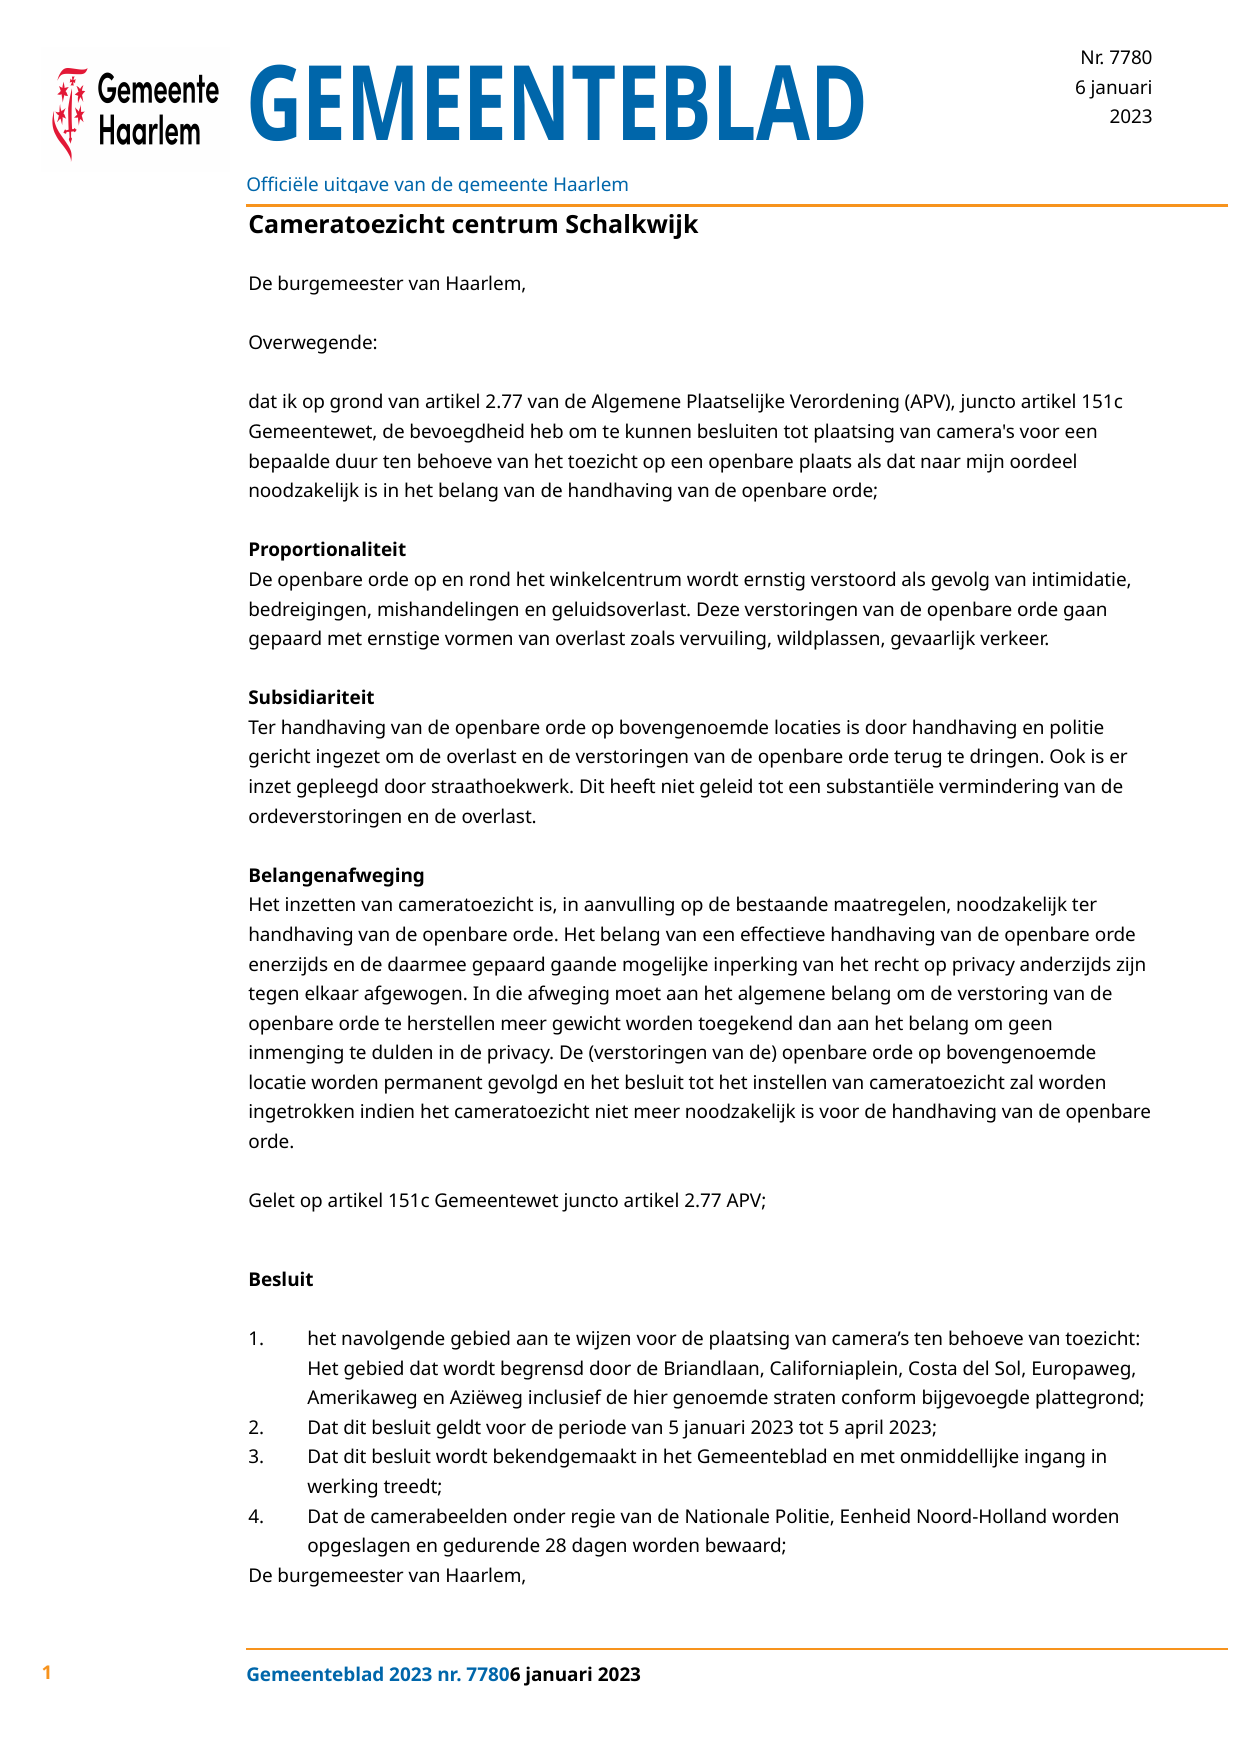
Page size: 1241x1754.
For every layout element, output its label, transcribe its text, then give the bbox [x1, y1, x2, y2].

text Subsidiariteit [248, 684, 1152, 710]
text De openbare orde op en rond het winkelcentrum wordt ernstig verstoord als gevolg van intimidatie, bedreigingen, mishandelingen en geluidsoverlast. Deze verstoringen van de openbare orde gaan gepaard met ernstige vormen van overlast zoals vervuiling, wildplassen, gevaarlijk verkeer. [248, 566, 1152, 651]
picture [41, 47, 231, 172]
text Overwegende: [248, 329, 1152, 355]
text De burgemeester van Haarlem, [248, 1562, 1152, 1588]
text Besluit [248, 1266, 1152, 1292]
text Belangenafweging [248, 862, 1152, 888]
list Dat dit besluit wordt bekendgemaakt in het Gemeenteblad en met onmiddellijke ingang in werking treedt; [248, 1444, 1152, 1499]
list Dat dit besluit geldt voor de periode van 5 januari 2023 tot 5 april 2023; [248, 1414, 1152, 1440]
text dat ik op grond van artikel 2.77 van de Algemene Plaatselijke Verordening (APV), juncto artikel 151c Gemeentewet, de bevoegdheid heb om te kunnen besluiten tot plaatsing van camera's voor een bepaalde duur ten behoeve van het toezicht op een openbare plaats als dat naar mijn oordeel noodzakelijk is in het belang van de handhaving van de openbare orde; [248, 389, 1152, 503]
text De burgemeester van Haarlem, [248, 270, 1152, 296]
text Proportionaliteit [248, 537, 1152, 562]
text Cameratoezicht centrum Schalkwijk [248, 207, 1152, 241]
text Het inzetten van cameratoezicht is, in aanvulling op de bestaande maatregelen, noodzakelijk ter handhaving van de openbare orde. Het belang van een effectieve handhaving van de openbare orde enerzijds en de daarmee gepaard gaande mogelijke inperking van het recht op privacy anderzijds zijn tegen elkaar afgewogen. In die afweging moet aan het algemene belang om de verstoring van de openbare orde te herstellen meer gewicht worden toegekend dan aan het belang om geen inmenging te dulden in de privacy. De (verstoringen van de) openbare orde op bovengenoemde locatie worden permanent gevolgd en het besluit tot het instellen van cameratoezicht zal worden ingetrokken indien het cameratoezicht niet meer noodzakelijk is voor de handhaving van de openbare orde. [248, 892, 1152, 1154]
list Dat de camerabeelden onder regie van de Nationale Politie, Eenheid Noord-Holland worden opgeslagen en gedurende 28 dagen worden bewaard; [248, 1503, 1152, 1558]
text Ter handhaving van de openbare orde op bovengenoemde locaties is door handhaving en politie gericht ingezet om de overlast en de verstoringen van de openbare orde terug te dringen. Ook is er inzet gepleegd door straathoekwerk. Dit heeft niet geleid tot een substantiële vermindering van de ordeverstoringen en de overlast. [248, 714, 1152, 828]
text Gelet op artikel 151c Gemeentewet juncto artikel 2.77 APV; [248, 1187, 1152, 1213]
list het navolgende gebied aan te wijzen voor de plaatsing van camera’s ten behoeve van toezicht: Het gebied dat wordt begrensd door de Briandlaan, Californiaplein, Costa del Sol, Europaweg, Amerikaweg en Aziëweg inclusief de hier genoemde straten conform bijgevoegde plattegrond; [248, 1325, 1152, 1410]
